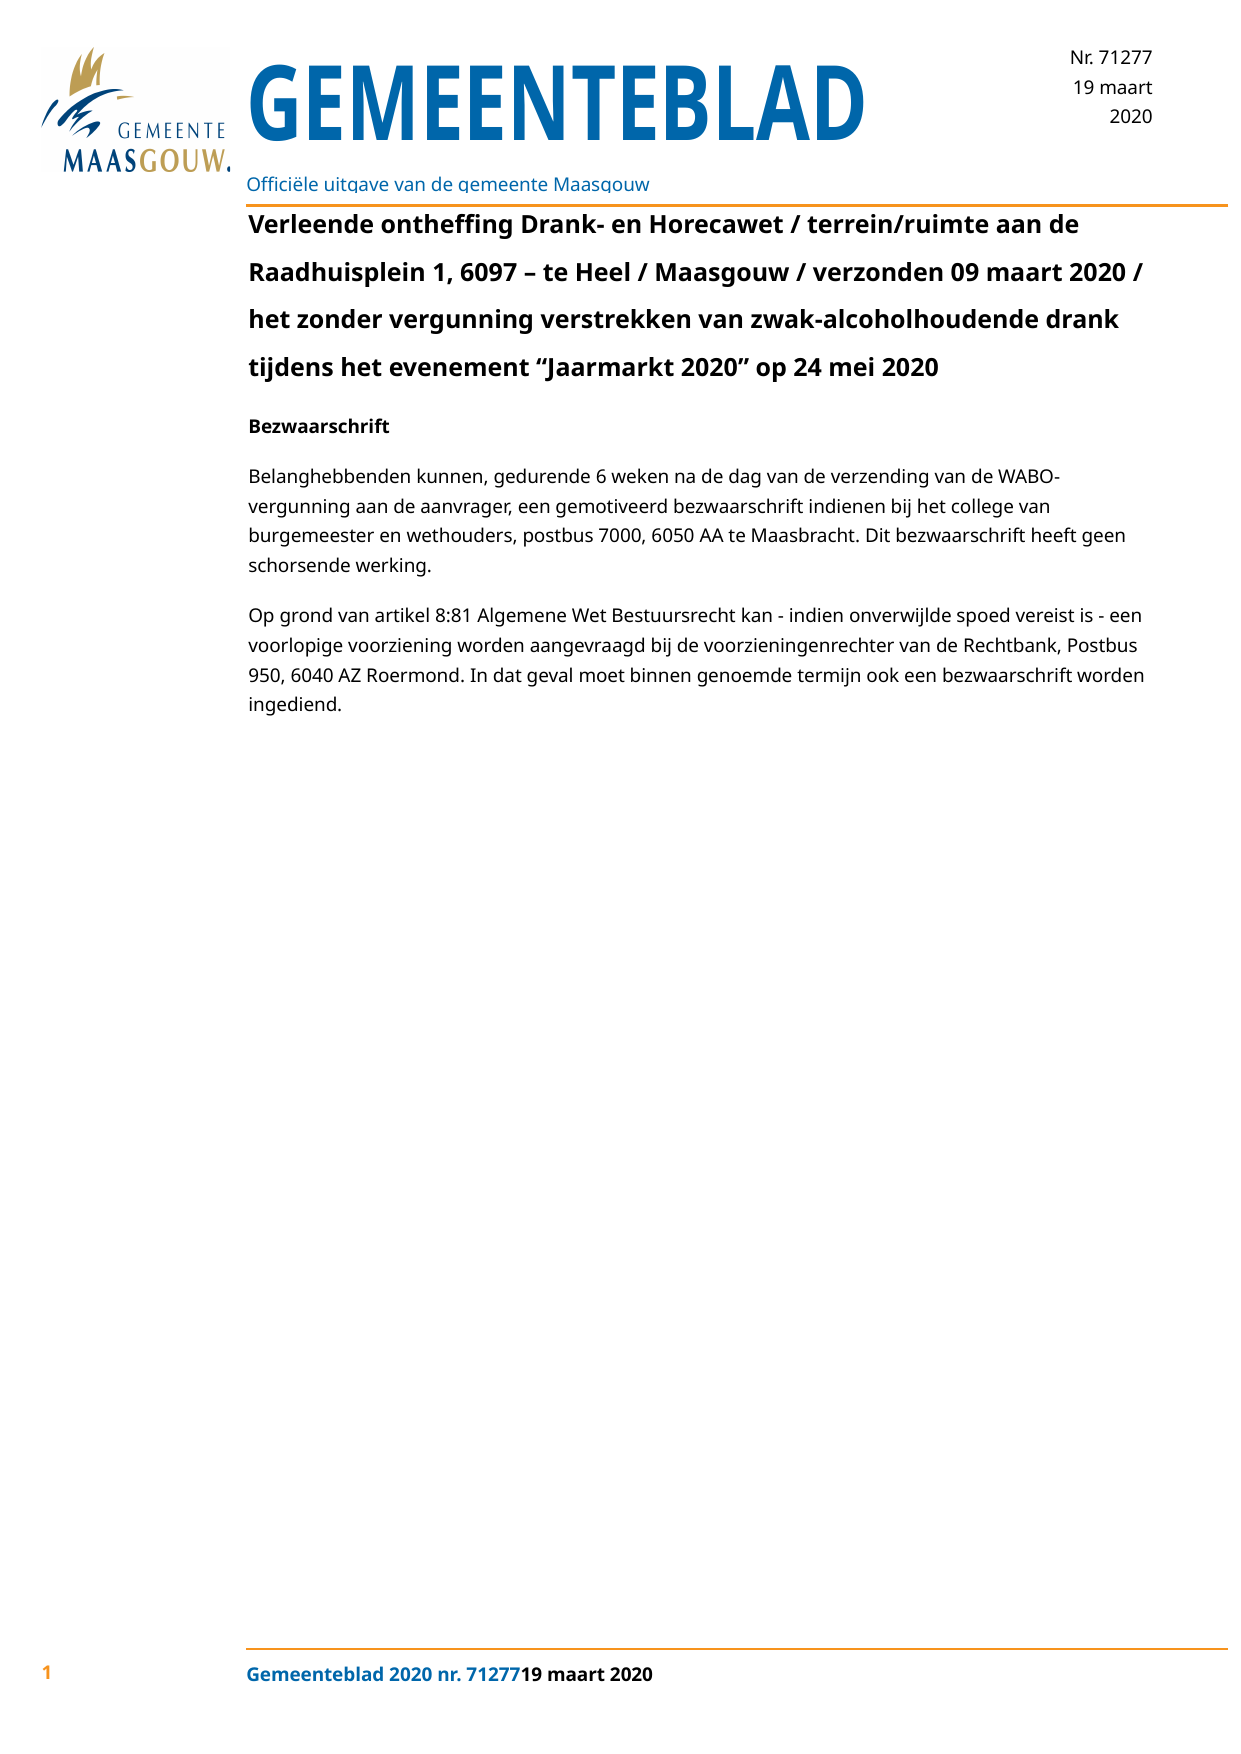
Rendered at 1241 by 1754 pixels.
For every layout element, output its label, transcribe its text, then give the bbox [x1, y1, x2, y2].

picture [41, 47, 231, 172]
text Op grond van artikel 8:81 Algemene Wet Bestuursrecht kan - indien onverwijlde spoed vereist is - een voorlopige voorziening worden aangevraagd bij de voorzieningenrechter van de Rechtbank, Postbus 950, 6040 AZ Roermond. In dat geval moet binnen genoemde termijn ook een bezwaarschrift worden ingediend. [248, 603, 1152, 717]
text Bezwaarschrift [248, 413, 1152, 439]
text Verleende ontheffing Drank- en Horecawet / terrein/ruimte aan de Raadhuisplein 1, 6097 – te Heel / Maasgouw / verzonden 09 maart 2020 / het zonder vergunning verstrekken van zwak-alcoholhoudende drank tijdens het evenement “Jaarmarkt 2020” op 24 mei 2020 [248, 207, 1152, 384]
text Belanghebbenden kunnen, gedurende 6 weken na de dag van de verzending van de WABO-vergunning aan de aanvrager, een gemotiveerd bezwaarschrift indienen bij het college van burgemeester en wethouders, postbus 7000, 6050 AA te Maasbracht. Dit bezwaarschrift heeft geen schorsende werking. [248, 463, 1152, 578]
